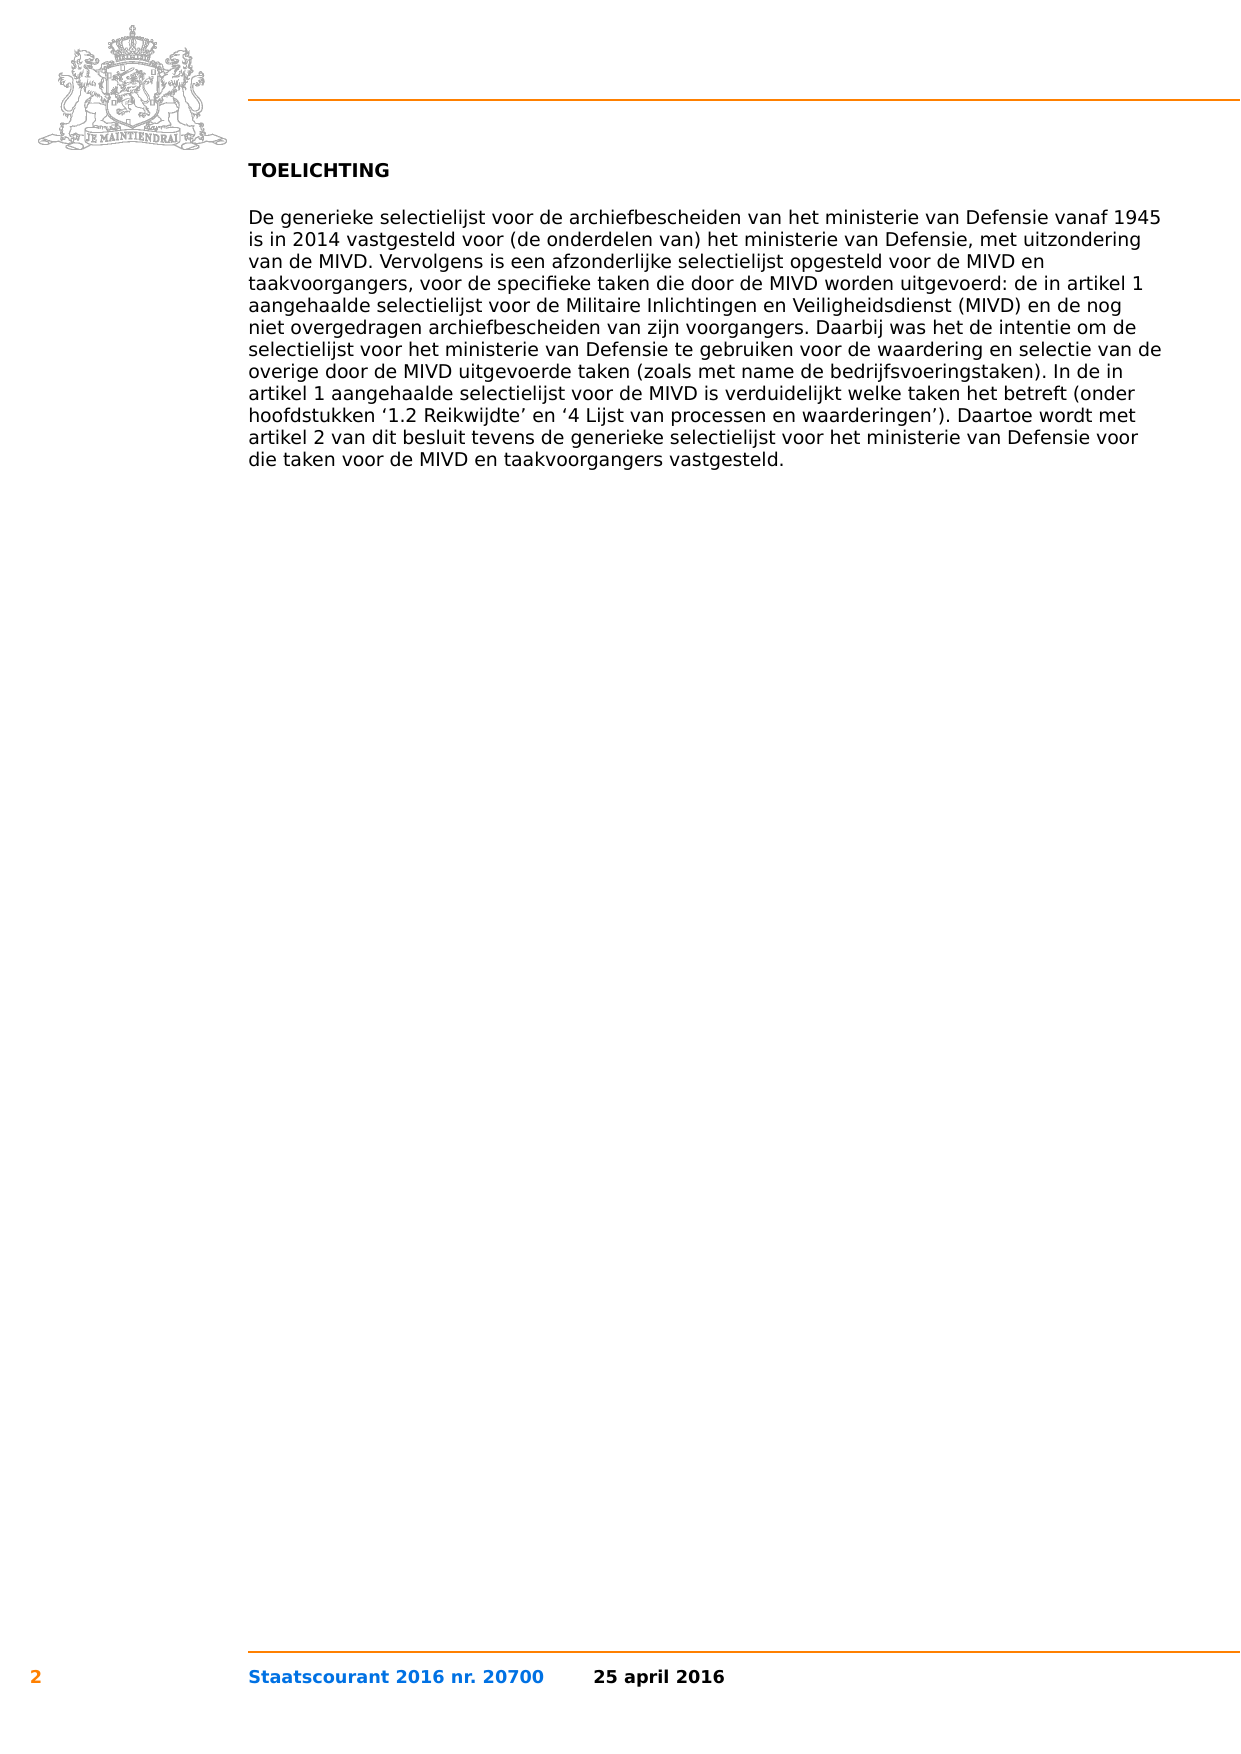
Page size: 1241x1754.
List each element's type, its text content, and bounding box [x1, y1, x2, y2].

text De generieke selectielijst voor de archiefbescheiden van het ministerie van Defensie vanaf 1945 is in 2014 vastgesteld voor (de onderdelen van) het ministerie van Defensie, met uitzondering van de MIVD. Vervolgens is een afzonderlijke selectielijst opgesteld voor de MIVD en taakvoorgangers, voor de specifieke taken die door de MIVD worden uitgevoerd: de in artikel 1 aangehaalde selectielijst voor de Militaire Inlichtingen en Veiligheidsdienst (MIVD) en de nog niet overgedragen archiefbescheiden van zijn voorgangers. Daarbij was het de intentie om de selectielijst voor het ministerie van Defensie te gebruiken voor de waardering en selectie van de overige door de MIVD uitgevoerde taken (zoals met name de bedrijfsvoeringstaken). In de in artikel 1 aangehaalde selectielijst voor de MIVD is verduidelijkt welke taken het betreft (onder hoofdstukken ‘1.2 Reikwijdte’ en ‘4 Lijst van processen en waarderingen’). Daartoe wordt met artikel 2 van dit besluit tevens de generieke selectielijst voor het ministerie van Defensie voor die taken voor de MIVD en taakvoorgangers vastgesteld. [248, 207, 1163, 471]
subtitle TOELICHTING [248, 160, 1163, 182]
picture [38, 25, 227, 150]
